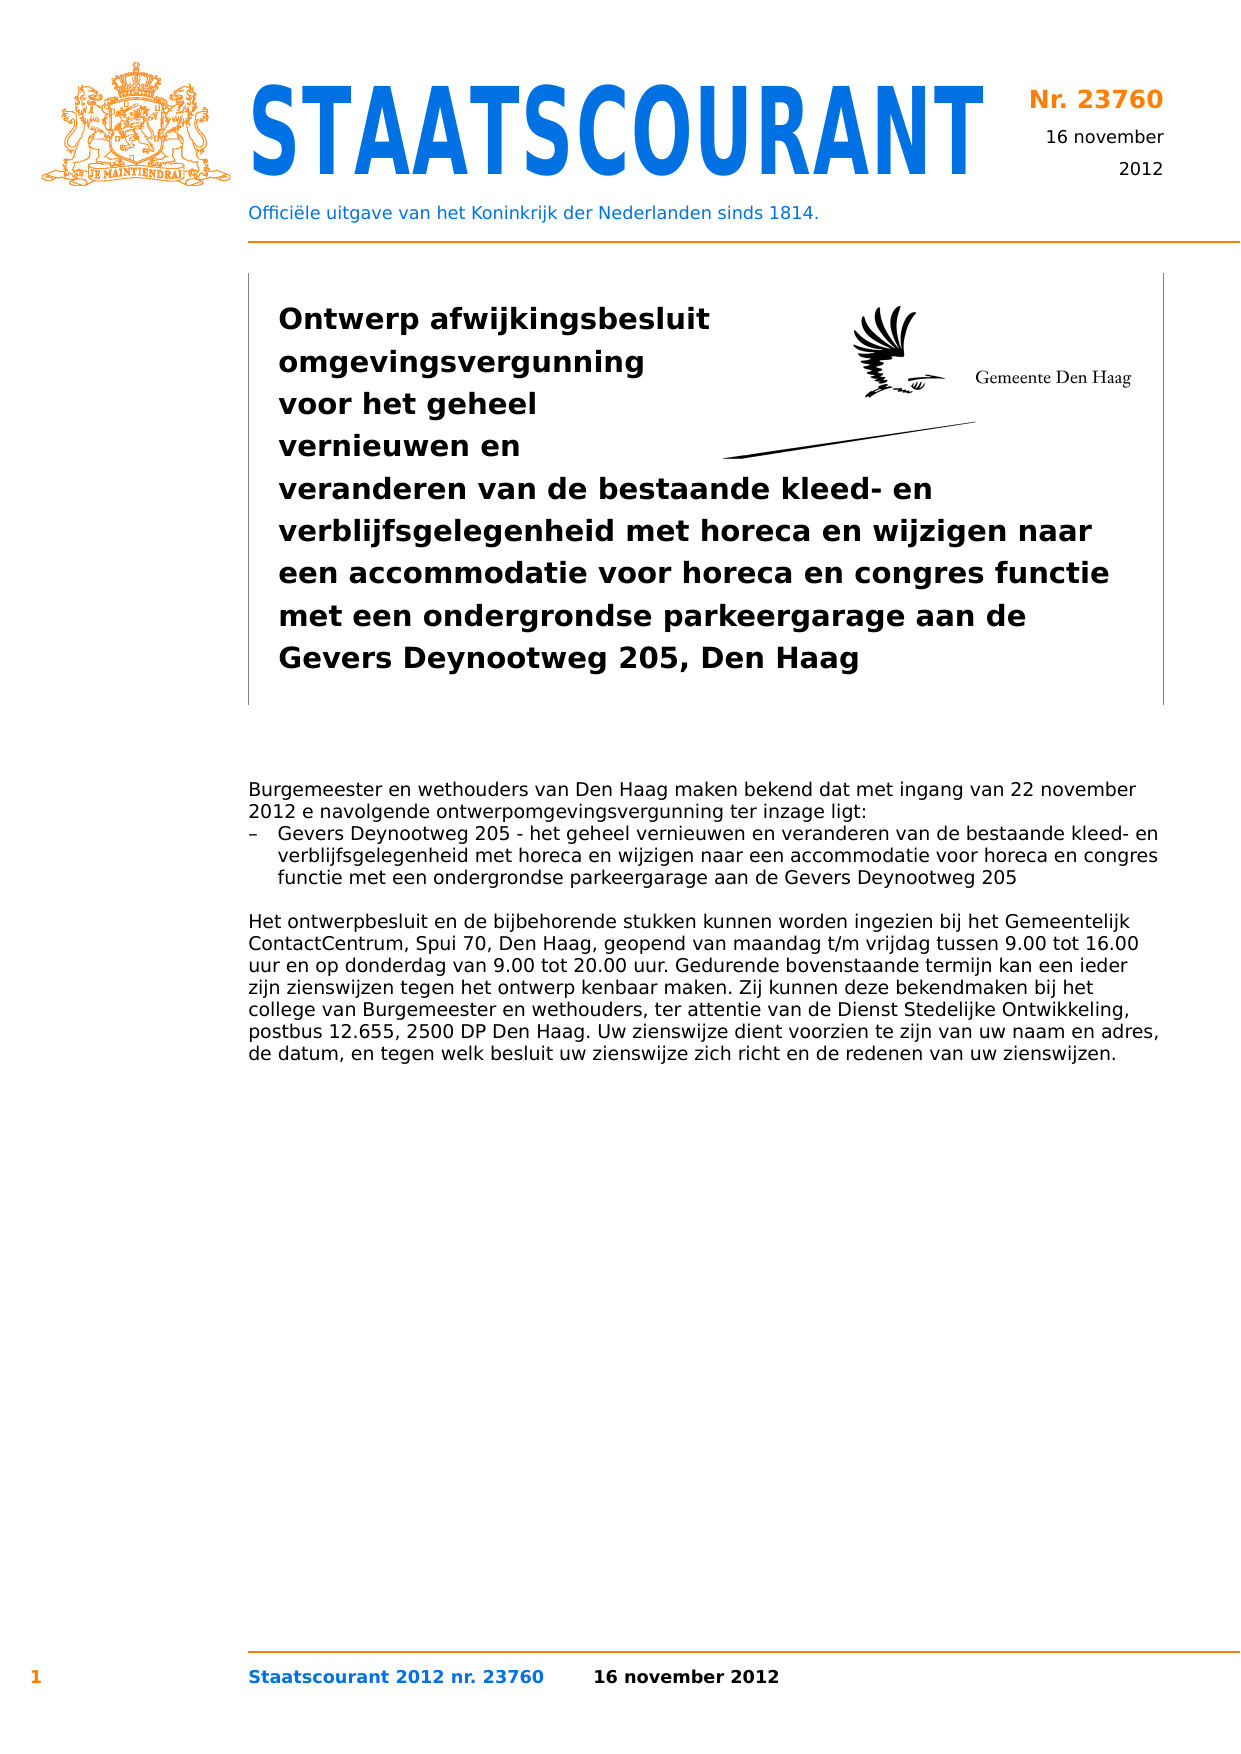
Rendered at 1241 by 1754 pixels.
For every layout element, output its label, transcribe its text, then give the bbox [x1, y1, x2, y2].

table_header Nr. 23760 [998, 62, 1240, 121]
picture [41, 62, 231, 186]
picture [720, 302, 1134, 462]
table_header [25, 62, 248, 241]
table_header STAATSCOURANT [248, 62, 998, 203]
table_cell 16 november [998, 121, 1240, 153]
text – Gevers Deynootweg 205 - het geheel vernieuwen en veranderen van de bestaande kleed- en verblijfsgelegenheid met horeca en wijzigen naar een accommodatie voor horeca en congres functie met een ondergrondse parkeergarage aan de Gevers Deynootweg 205 [248, 823, 1163, 889]
table_cell Officiële uitgave van het Koninkrijk der Nederlanden sinds 1814. [248, 203, 1240, 241]
text Burgemeester en wethouders van Den Haag maken bekend dat met ingang van 22 november 2012 e navolgende ontwerpomgevingsvergunning ter inzage ligt: [248, 779, 1163, 823]
table_cell 2012 [998, 153, 1240, 203]
subtitle Ontwerp afwijkingsbesluit omgevingsvergunning voor het geheel vernieuwen en veranderen van de bestaande kleed- en verblijfsgelegenheid met horeca en wijzigen naar een accommodatie voor horeca en congres functie met een ondergrondse parkeergarage aan de Gevers Deynootweg 205, Den Haag [249, 273, 1163, 705]
text Het ontwerpbesluit en de bijbehorende stukken kunnen worden ingezien bij het Gemeentelijk ContactCentrum, Spui 70, Den Haag, geopend van maandag t/m vrijdag tussen 9.00 tot 16.00 uur en op donderdag van 9.00 tot 20.00 uur. Gedurende bovenstaande termijn kan een ieder zijn zienswijzen tegen het ontwerp kenbaar maken. Zij kunnen deze bekendmaken bij het college van Burgemeester en wethouders, ter attentie van de Dienst Stedelijke Ontwikkeling, postbus 12.655, 2500 DP Den Haag. Uw zienswijze dient voorzien te zijn van uw naam en adres, de datum, en tegen welk besluit uw zienswijze zich richt en de redenen van uw zienswijzen. [248, 911, 1163, 1065]
